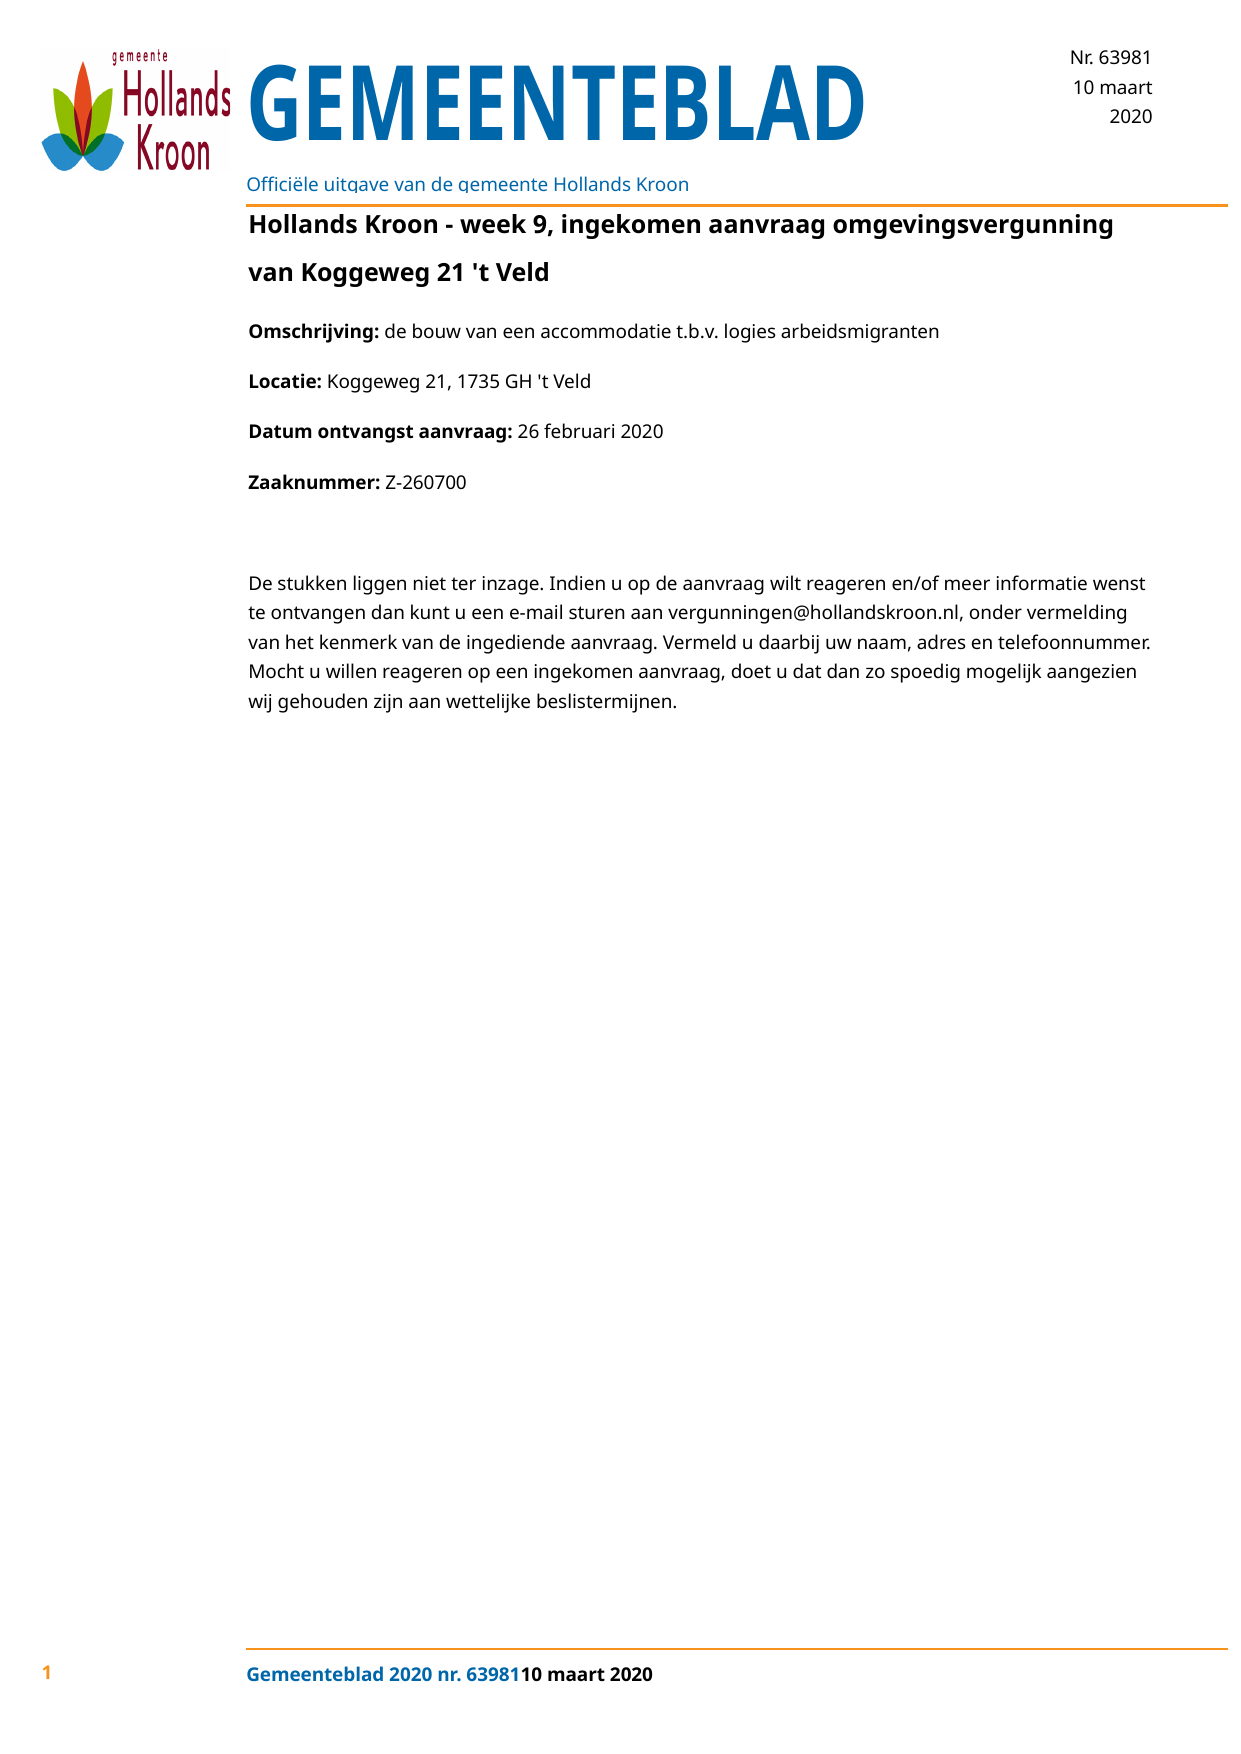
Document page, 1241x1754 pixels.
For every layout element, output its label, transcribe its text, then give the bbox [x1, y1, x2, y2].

text Hollands Kroon - week 9, ingekomen aanvraag omgevingsvergunning van Koggeweg 21 't Veld [248, 207, 1152, 288]
text De stukken liggen niet ter inzage. Indien u op de aanvraag wilt reageren en/of meer informatie wenst te ontvangen dan kunt u een e-mail sturen aan vergunningen@hollandskroon.nl, onder vermelding van het kenmerk van de ingediende aanvraag. Vermeld u daarbij uw naam, adres en telefoonnummer. Mocht u willen reageren op een ingekomen aanvraag, doet u dat dan zo spoedig mogelijk aangezien wij gehouden zijn aan wettelijke beslistermijnen. [248, 570, 1152, 714]
picture [41, 47, 231, 172]
text Zaaknummer: Z-260700 [248, 469, 1152, 495]
text Datum ontvangst aanvraag: 26 februari 2020 [248, 419, 1152, 444]
text Omschrijving: de bouw van een accommodatie t.b.v. logies arbeidsmigranten [248, 318, 1152, 344]
text Locatie: Koggeweg 21, 1735 GH 't Veld [248, 368, 1152, 394]
